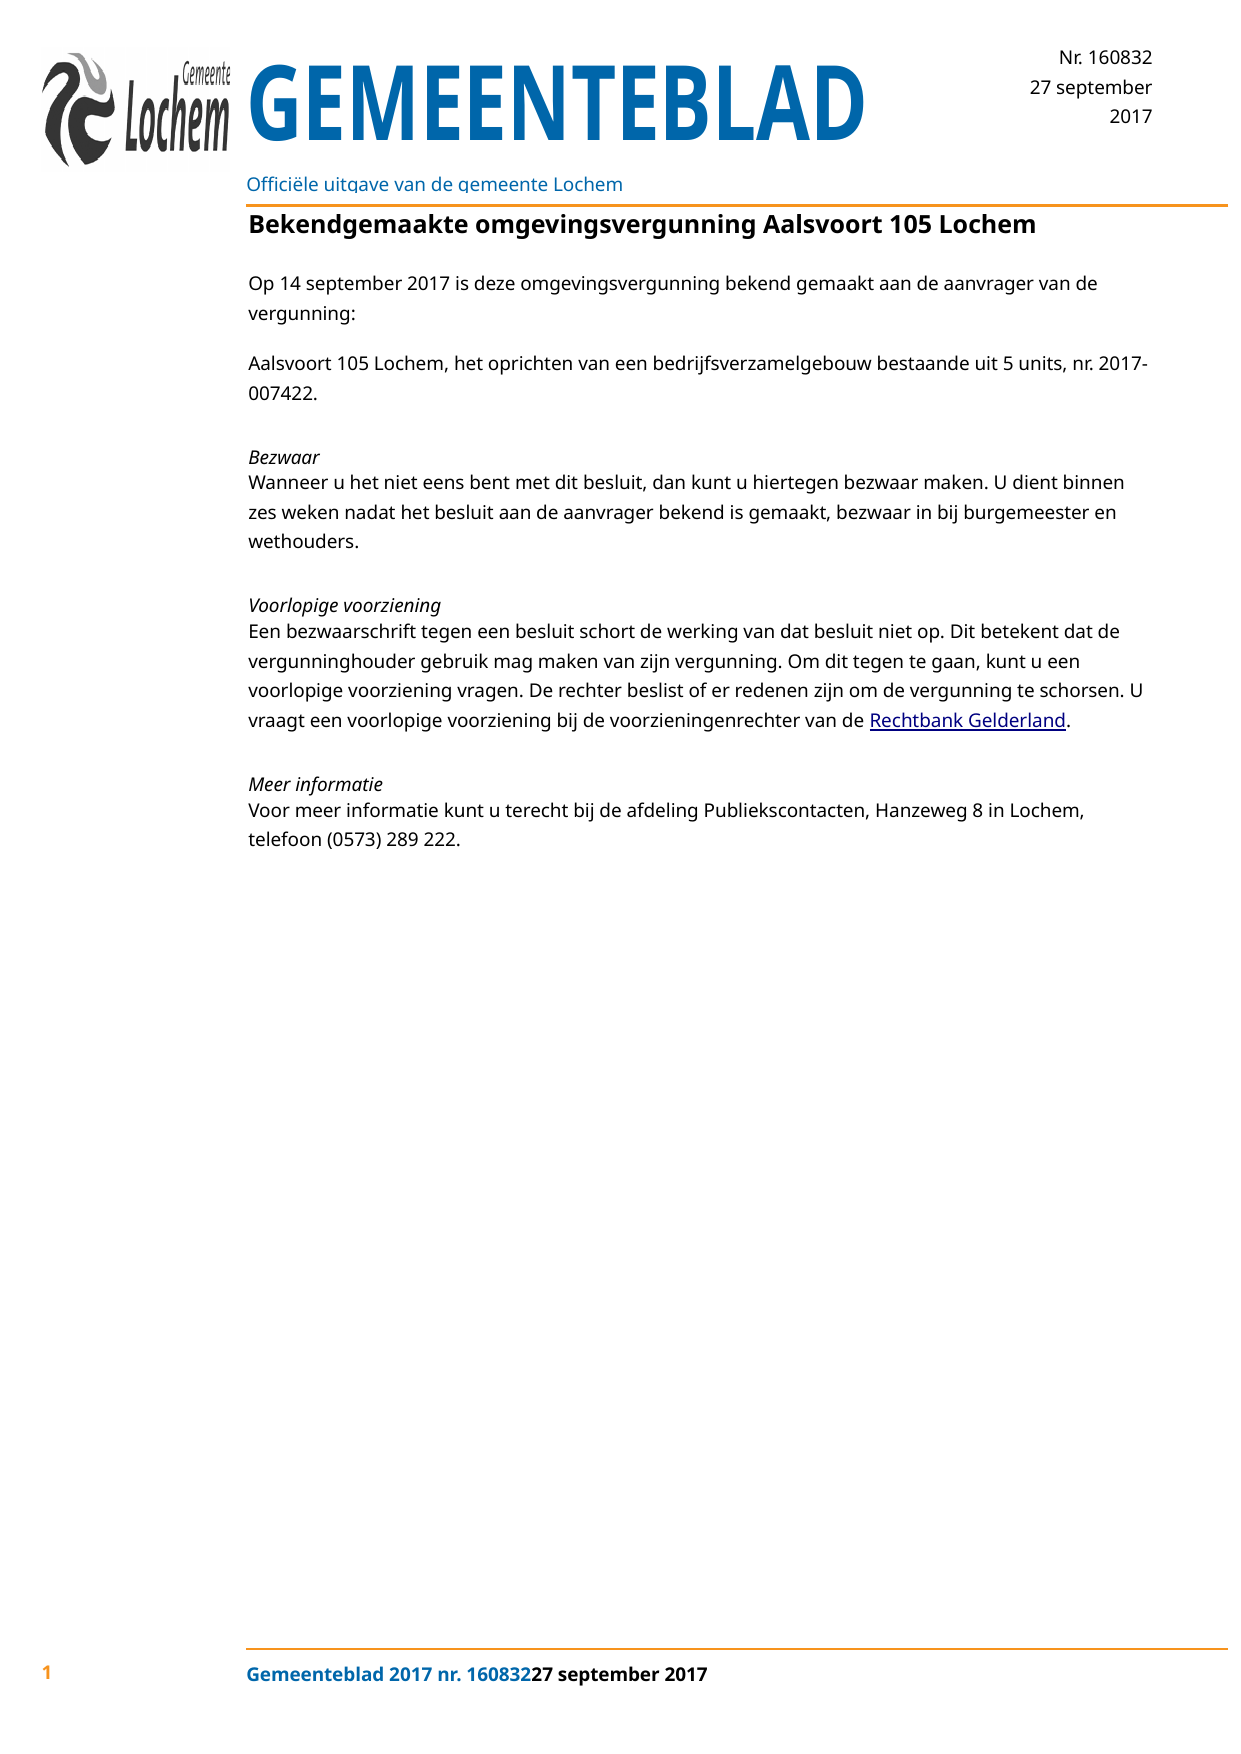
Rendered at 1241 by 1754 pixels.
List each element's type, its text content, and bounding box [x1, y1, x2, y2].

picture [41, 47, 231, 172]
text Aalsvoort 105 Lochem, het oprichten van een bedrijfsverzamelgebouw bestaande uit 5 units, nr. 2017-007422. [248, 350, 1152, 406]
text Een bezwaarschrift tegen een besluit schort de werking van dat besluit niet op. Dit betekent dat de vergunninghouder gebruik mag maken van zijn vergunning. Om dit tegen te gaan, kunt u een voorlopige voorziening vragen. De rechter beslist of er redenen zijn om de vergunning te schorsen. U vraagt een voorlopige voorziening bij de voorzieningenrechter van de Rechtbank Gelderland. [248, 618, 1152, 733]
text Bekendgemaakte omgevingsvergunning Aalsvoort 105 Lochem [248, 207, 1152, 241]
text Voorlopige voorziening [248, 593, 1152, 618]
text Meer informatie [248, 771, 1152, 797]
text Op 14 september 2017 is deze omgevingsvergunning bekend gemaakt aan de aanvrager van de vergunning: [248, 270, 1152, 326]
text Voor meer informatie kunt u terecht bij de afdeling Publiekscontacten, Hanzeweg 8 in Lochem, telefoon (0573) 289 222. [248, 797, 1152, 852]
text Wanneer u het niet eens bent met dit besluit, dan kunt u hiertegen bezwaar maken. U dient binnen zes weken nadat het besluit aan de aanvrager bekend is gemaakt, bezwaar in bij burgemeester en wethouders. [248, 469, 1152, 554]
text Bezwaar [248, 444, 1152, 469]
